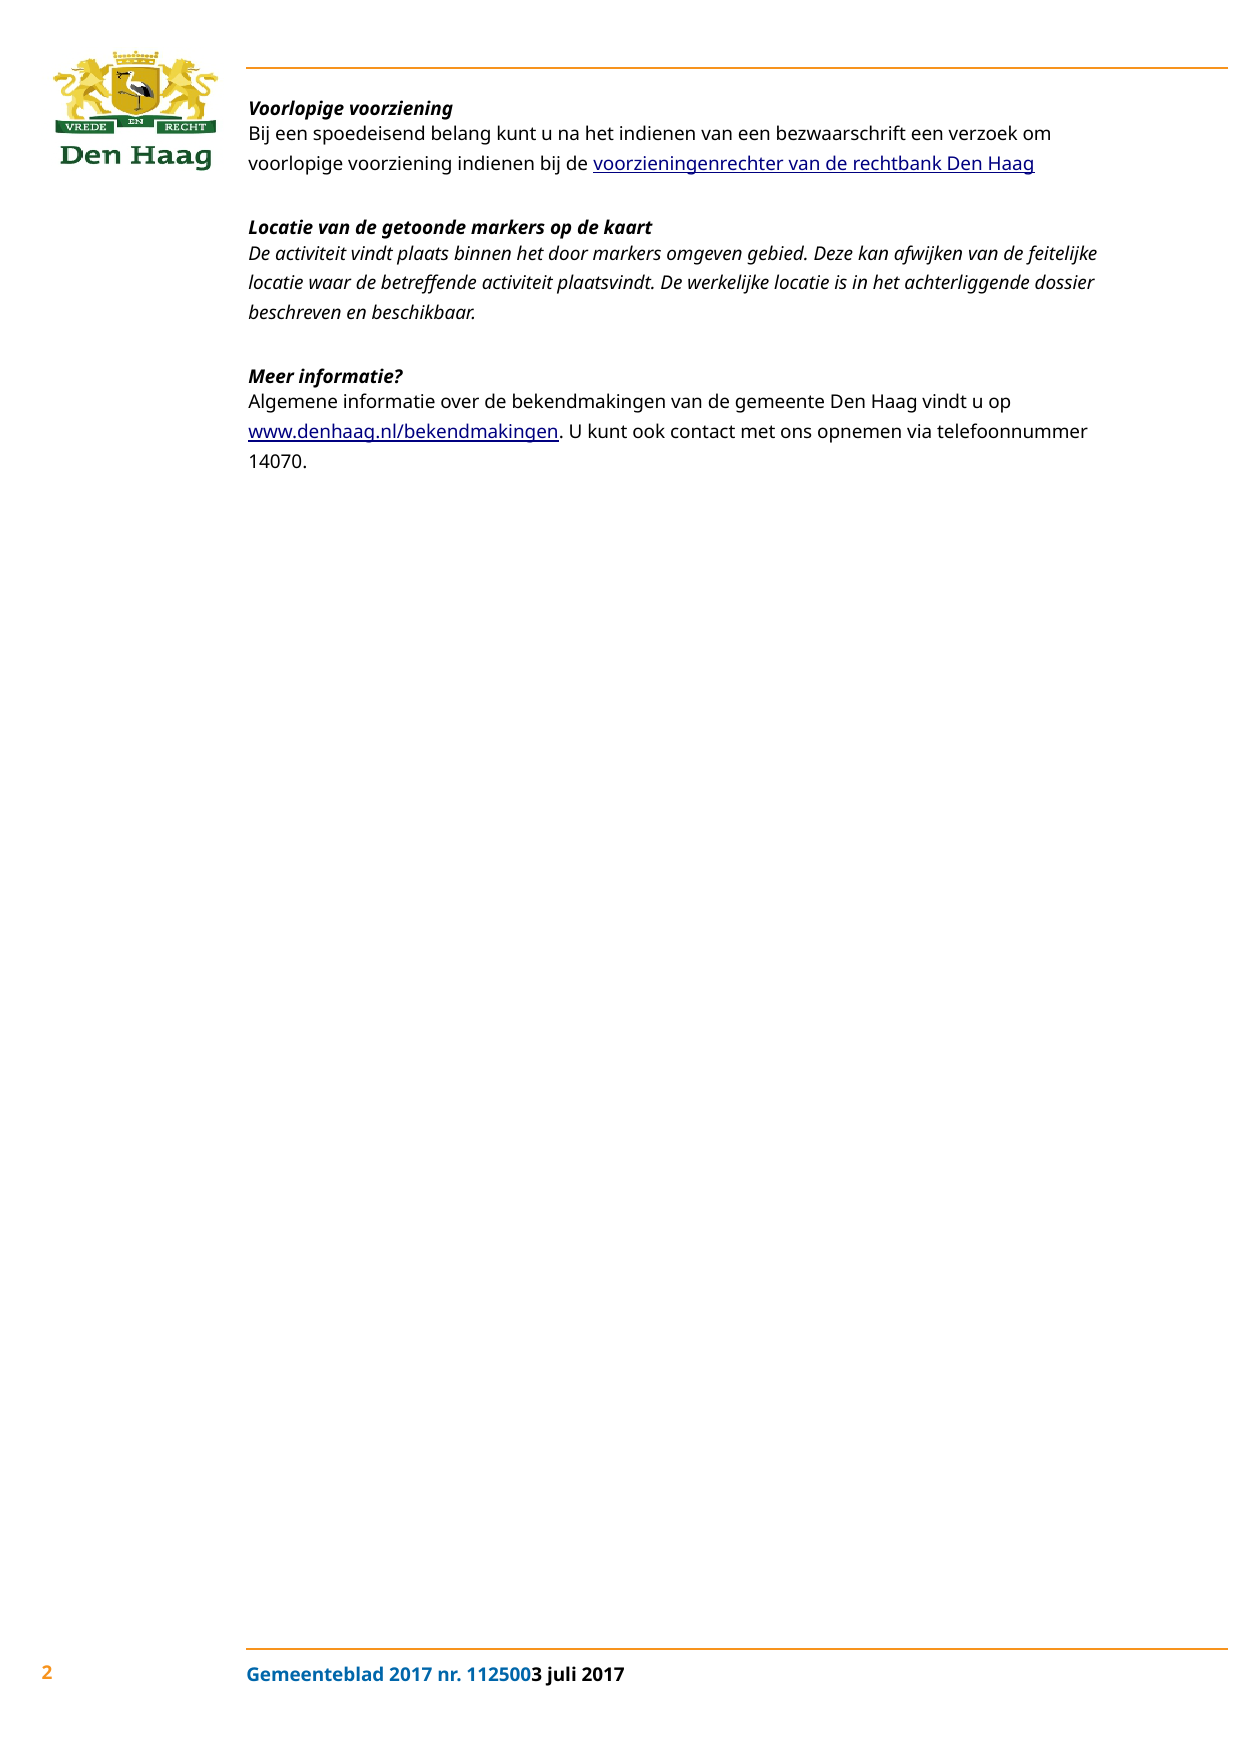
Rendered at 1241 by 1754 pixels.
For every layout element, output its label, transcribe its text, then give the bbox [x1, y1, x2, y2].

text Voorlopige voorziening [248, 95, 1152, 121]
text Locatie van de getoonde markers op de kaart [248, 214, 1152, 240]
text Bij een spoedeisend belang kunt u na het indienen van een bezwaarschrift een verzoek om voorlopige voorziening indienen bij de voorzieningenrechter van de rechtbank Den Haag [248, 121, 1152, 176]
text Algemene informatie over de bekendmakingen van de gemeente Den Haag vindt u op www.denhaag.nl/bekendmakingen. U kunt ook contact met ons opnemen via telefoonnummer 14070. [248, 389, 1152, 473]
text Meer informatie? [248, 363, 1152, 389]
picture [41, 47, 231, 172]
text De activiteit vindt plaats binnen het door markers omgeven gebied. Deze kan afwijken van de feitelijke locatie waar de betreffende activiteit plaatsvindt. De werkelijke locatie is in het achterliggende dossier beschreven en beschikbaar. [248, 240, 1152, 325]
